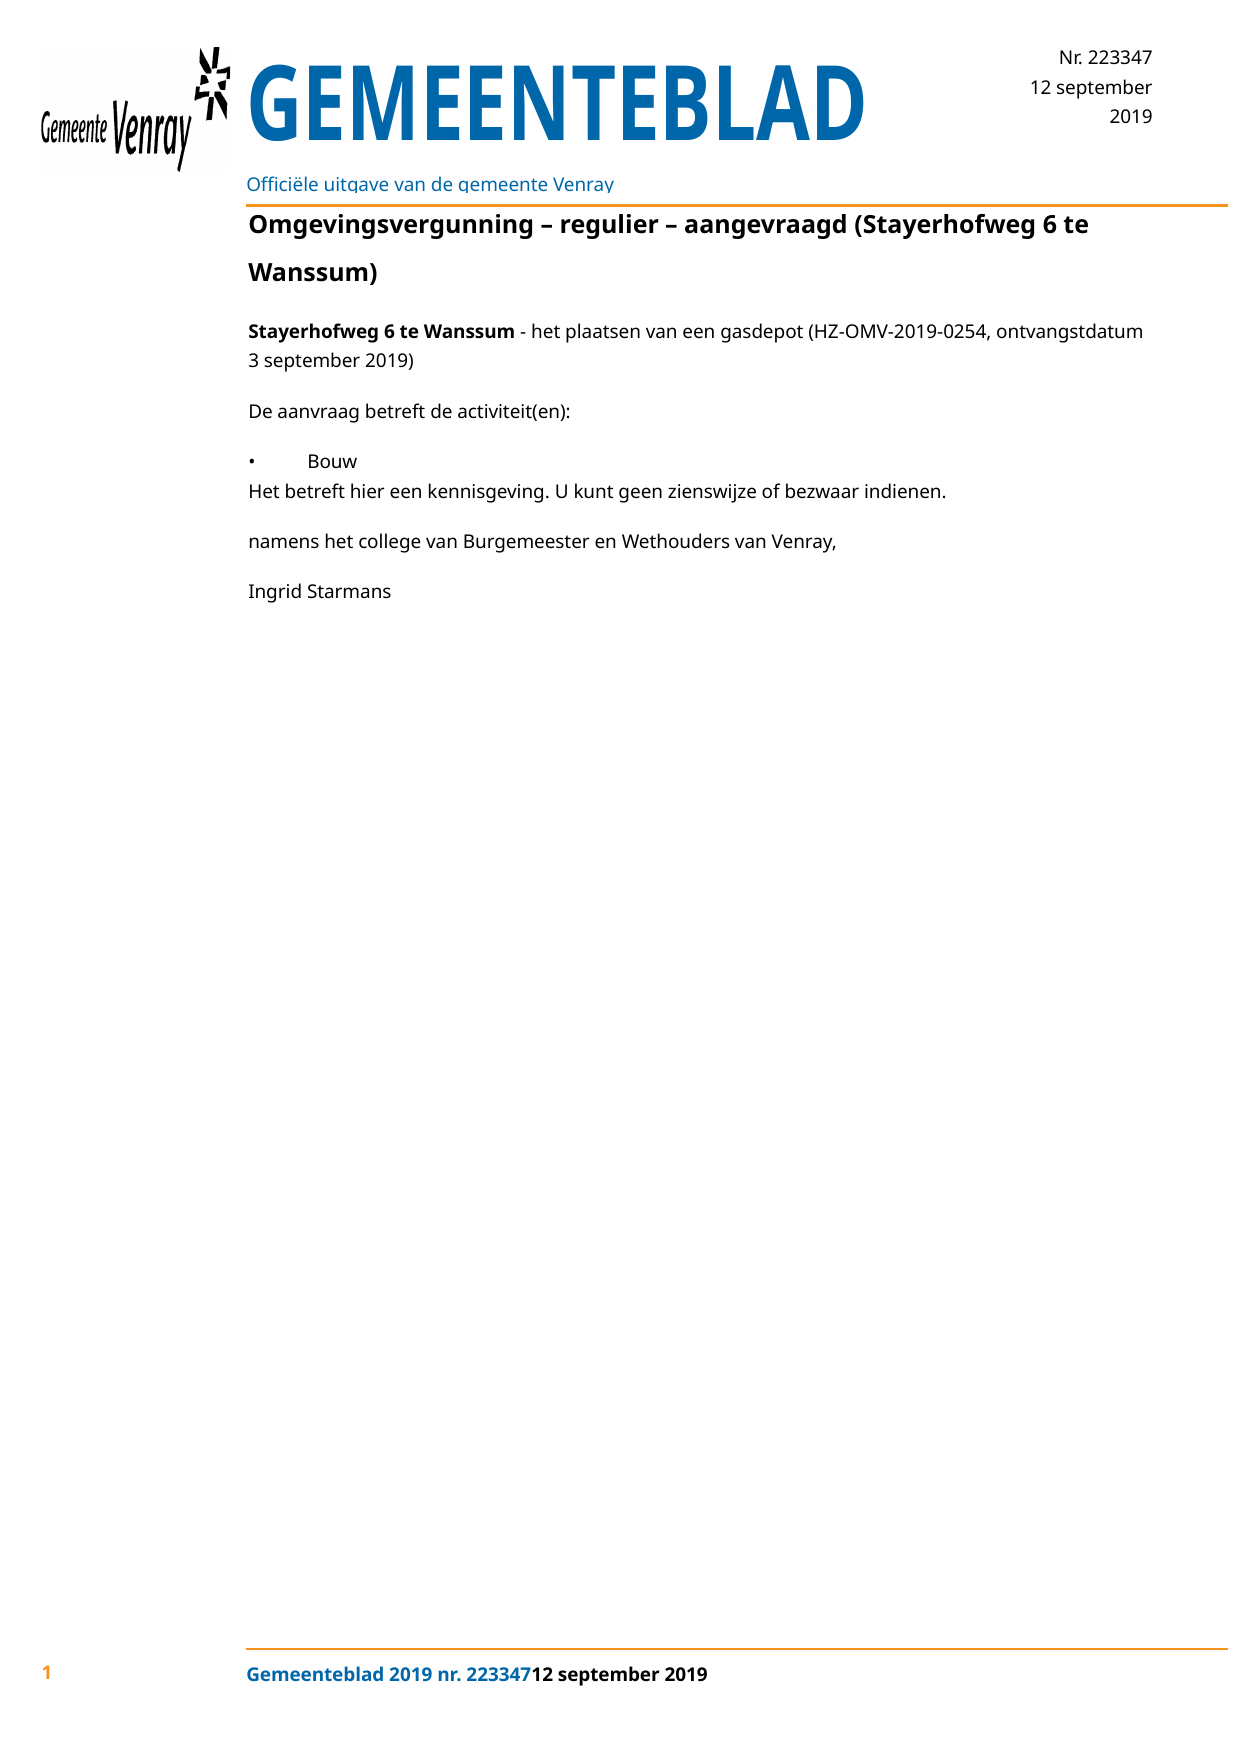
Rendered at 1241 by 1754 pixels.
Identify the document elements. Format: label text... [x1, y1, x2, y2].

text namens het college van Burgemeester en Wethouders van Venray, [248, 528, 1152, 554]
list Bouw [248, 448, 1152, 474]
text Stayerhofweg 6 te Wanssum - het plaatsen van een gasdepot (HZ-OMV-2019-0254, ontvangstdatum 3 september 2019) [248, 318, 1152, 373]
picture [41, 47, 231, 172]
text Omgevingsvergunning – regulier – aangevraagd (Stayerhofweg 6 te Wanssum) [248, 207, 1152, 288]
text Het betreft hier een kennisgeving. U kunt geen zienswijze of bezwaar indienen. [248, 478, 1152, 504]
text Ingrid Starmans [248, 579, 1152, 604]
text De aanvraag betreft de activiteit(en): [248, 398, 1152, 424]
